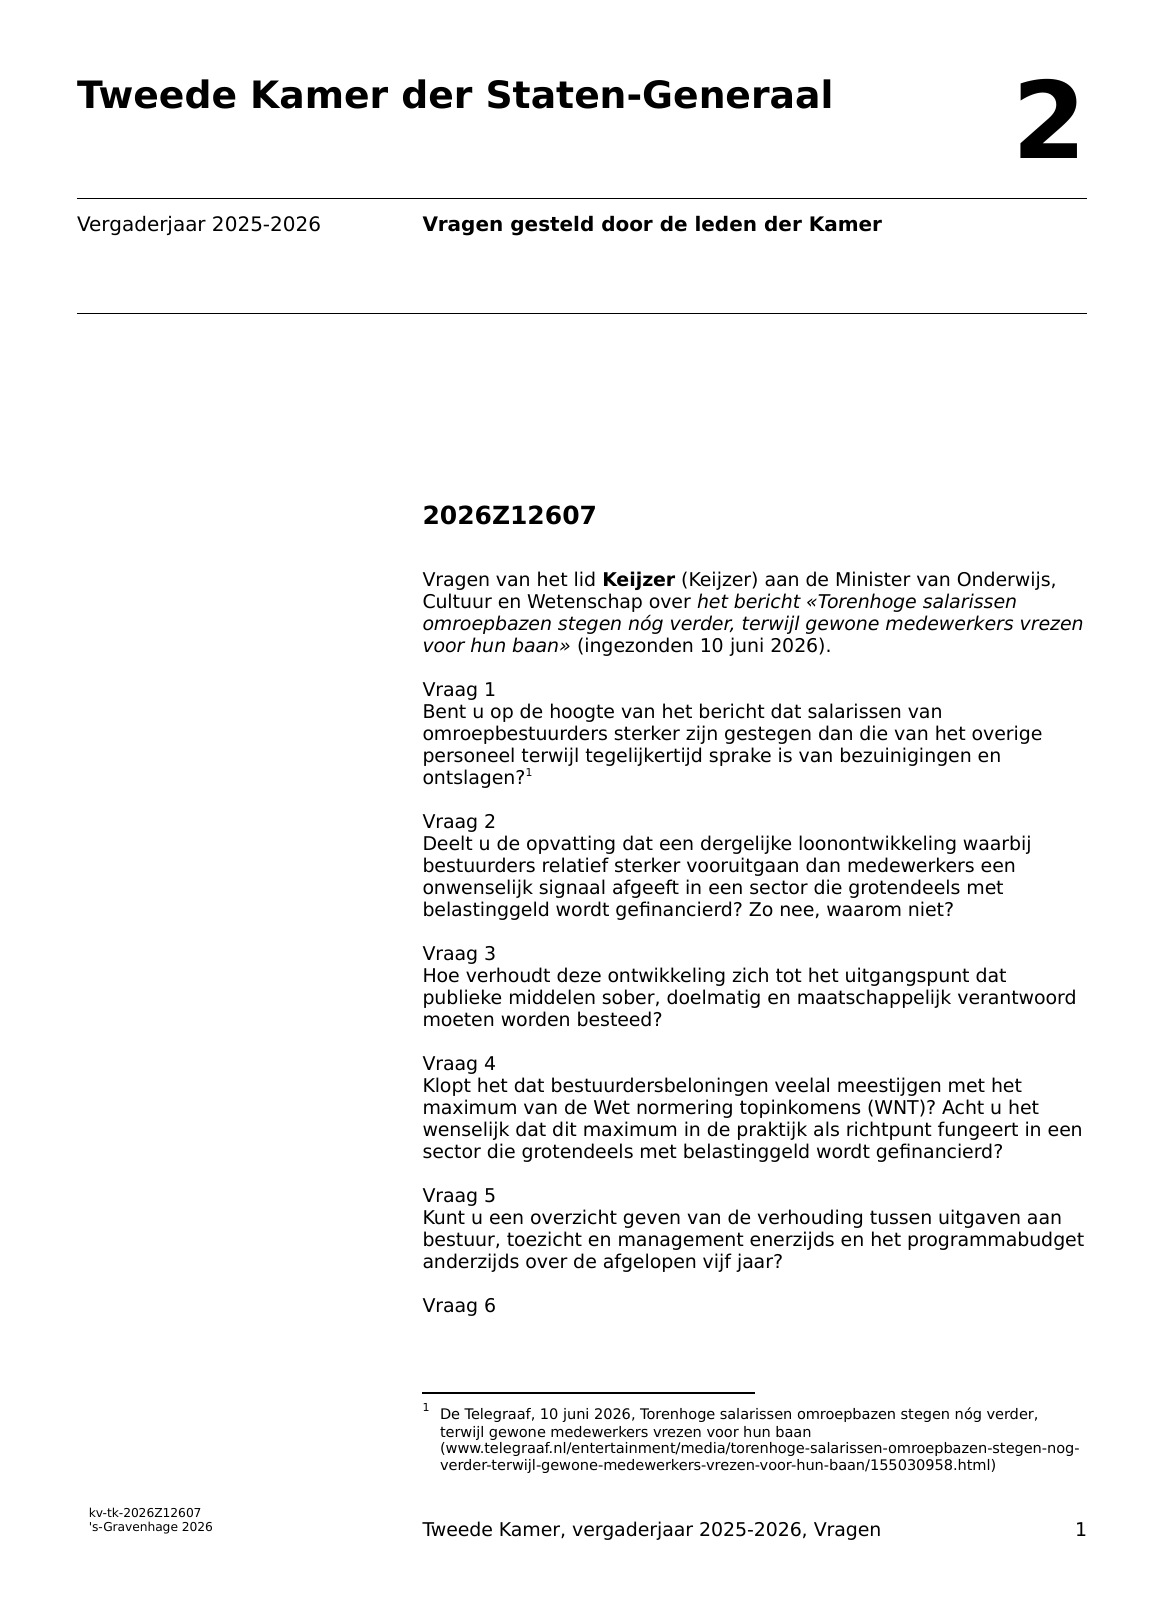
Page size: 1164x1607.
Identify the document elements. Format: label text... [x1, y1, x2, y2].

table_header 2 [886, 59, 1087, 198]
text Bent u op de hoogte van het bericht dat salarissen van omroepbestuurders sterker zijn gestegen dan die van het overige personeel terwijl tegelijkertijd sprake is van bezuinigingen en ontslagen? [422, 701, 1087, 789]
text Hoe verhoudt deze ontwikkeling zich tot het uitgangspunt dat publieke middelen sober, doelmatig en maatschappelijk verantwoord moeten worden besteed? [422, 965, 1087, 1031]
text Vraag 4 [422, 1053, 1087, 1075]
text 2026Z12607 [422, 501, 1087, 531]
text Vragen van het lid Keijzer (Keijzer) aan de Minister van Onderwijs, Cultuur en Wetenschap over het bericht «Torenhoge salarissen omroepbazen stegen nóg verder, terwijl gewone medewerkers vrezen voor hun baan» (ingezonden 10 juni 2026). [422, 569, 1087, 657]
table_cell Vragen gesteld door de leden der Kamer [422, 199, 1087, 313]
table_header Tweede Kamer der Staten-Generaal [77, 59, 886, 198]
text Kunt u een overzicht geven van de verhouding tussen uitgaven aan bestuur, toezicht en management enerzijds en het programmabudget anderzijds over de afgelopen vijf jaar? [422, 1207, 1087, 1273]
text Vraag 5 [422, 1185, 1087, 1207]
text 's-Gravenhage 2026 [88, 1520, 323, 1534]
text kv-tk-2026Z12607 [88, 1506, 323, 1520]
table_cell Vergaderjaar 2025-2026 [77, 199, 422, 313]
text Deelt u de opvatting dat een dergelijke loonontwikkeling waarbij bestuurders relatief sterker vooruitgaan dan medewerkers een onwenselijk signaal afgeeft in een sector die grotendeels met belastinggeld wordt gefinancierd? Zo nee, waarom niet? [422, 833, 1087, 921]
text Vraag 2 [422, 811, 1087, 833]
text Klopt het dat bestuurdersbeloningen veelal meestijgen met het maximum van de Wet normering topinkomens (WNT)? Acht u het wenselijk dat dit maximum in de praktijk als richtpunt fungeert in een sector die grotendeels met belastinggeld wordt gefinancierd? [422, 1075, 1087, 1163]
text Vraag 1 [422, 679, 1087, 701]
text Vraag 3 [422, 943, 1087, 965]
text Vraag 6 [422, 1295, 1087, 1317]
text De Telegraaf, 10 juni 2026, Torenhoge salarissen omroepbazen stegen nóg verder, terwijl gewone medewerkers vrezen voor hun baan (www.telegraaf.nl/entertainment/media/torenhoge-salarissen-omroepbazen-stegen-nog-verder-terwijl-gewone-medewerkers-vrezen-voor-hun-baan/155030958.html) [422, 1402, 1087, 1474]
